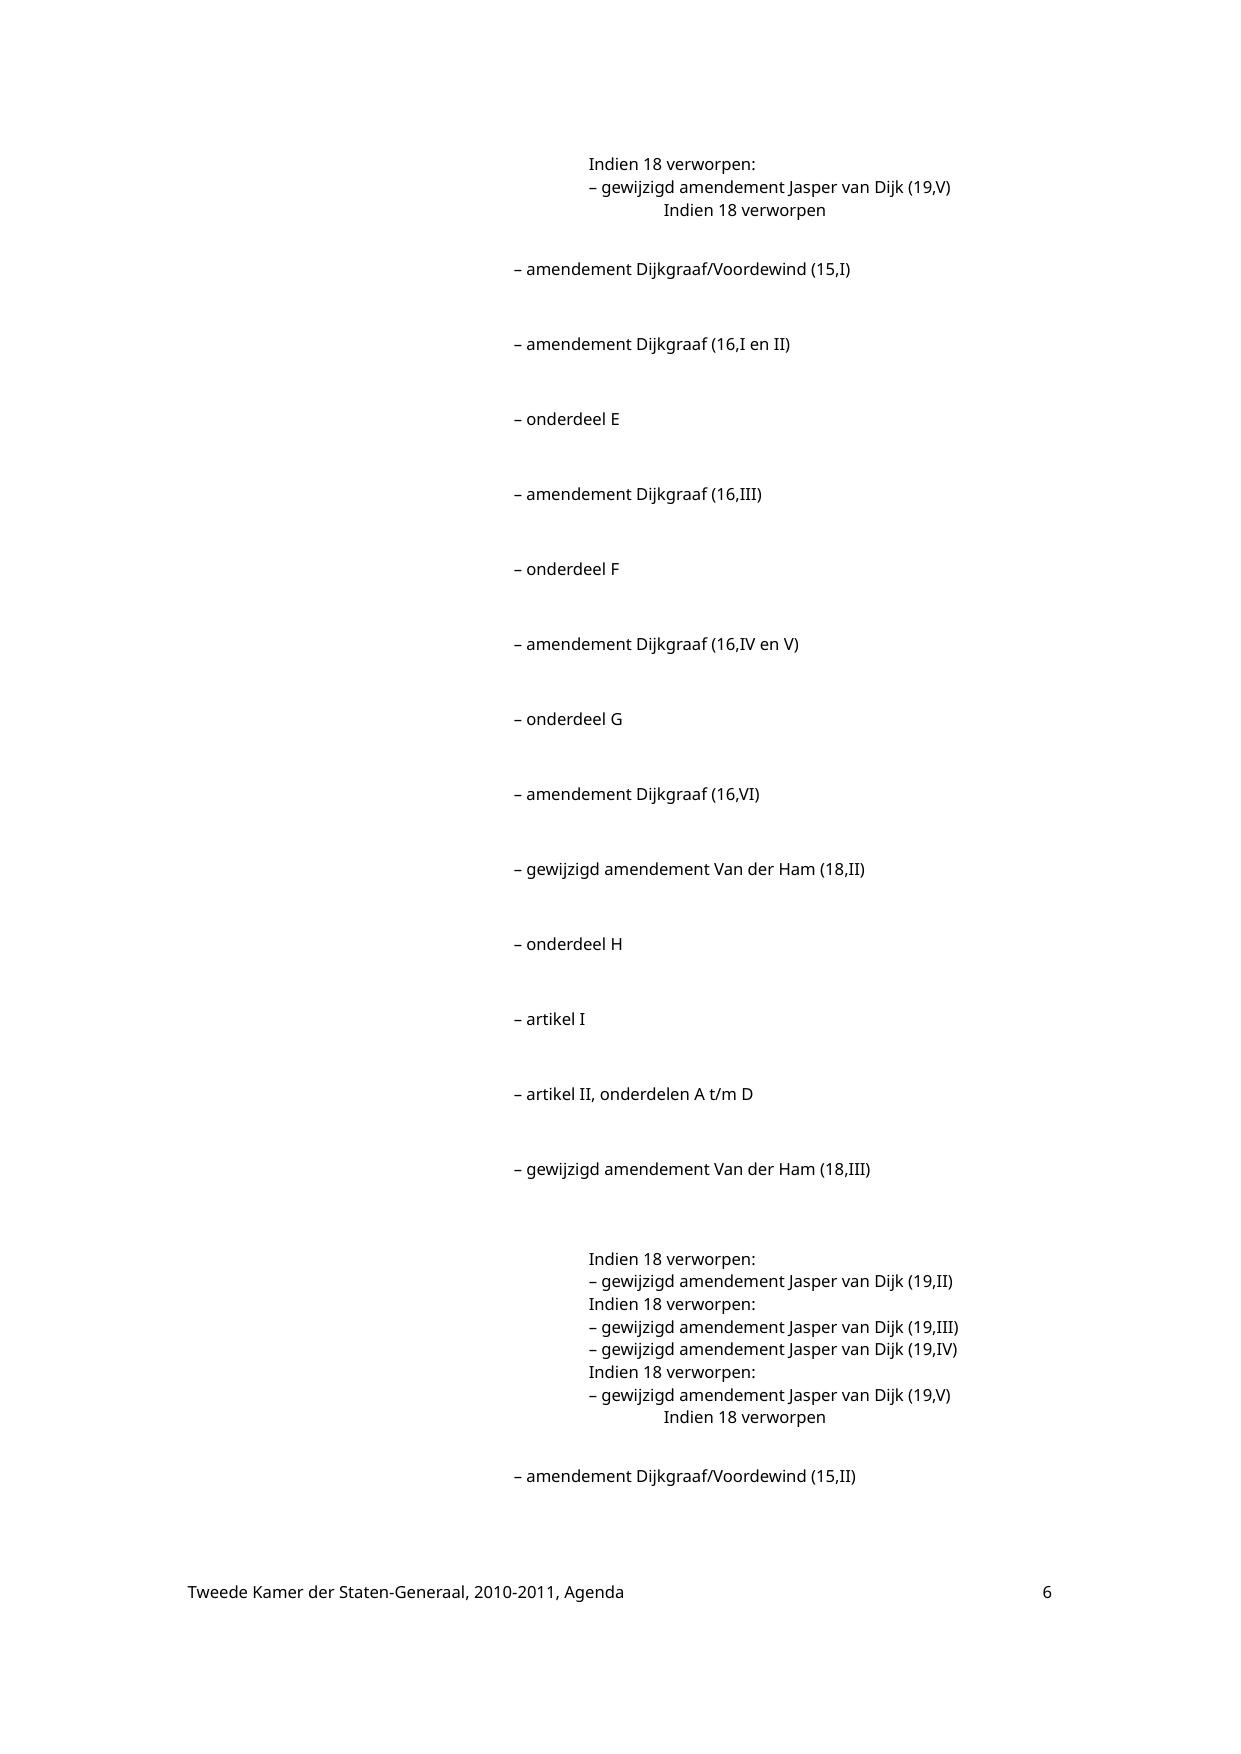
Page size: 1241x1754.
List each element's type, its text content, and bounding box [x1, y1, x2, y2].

table_cell – amendement Dijkgraaf/Voordewind (15,II) [510, 1462, 1053, 1537]
table_cell [188, 779, 490, 854]
table_cell [188, 404, 490, 479]
table_cell [490, 1154, 510, 1229]
table_cell [188, 1229, 490, 1462]
table_cell – amendement Dijkgraaf/Voordewind (15,I) [510, 254, 1053, 329]
table_cell [188, 254, 490, 329]
table_cell – onderdeel E [510, 404, 1053, 479]
table_cell – onderdeel H [510, 929, 1053, 1004]
table_cell [188, 854, 490, 929]
table_cell – onderdeel F [510, 554, 1053, 629]
table_cell [188, 1079, 490, 1154]
table_cell [490, 854, 510, 929]
table_cell [490, 479, 510, 554]
table_cell [490, 554, 510, 629]
table_cell – onderdeel G [510, 704, 1053, 779]
table_cell [490, 404, 510, 479]
table_cell Indien 18 verworpen: – gewijzigd amendement Jasper van Dijk (19,V) Indien 18 verworpen [510, 150, 1053, 254]
table_cell [490, 329, 510, 404]
table_cell [490, 629, 510, 704]
table_cell [188, 554, 490, 629]
table_cell Indien 18 verworpen: – gewijzigd amendement Jasper van Dijk (19,II) Indien 18 verworpen: – gewijzigd amendement Jasper van Dijk (19,III) – gewijzigd amendement Jasper van Dijk (19,IV) Indien 18 verworpen: – gewijzigd amendement Jasper van Dijk (19,V) Indien 18 verworpen [510, 1229, 1053, 1462]
table_cell [188, 929, 490, 1004]
table_cell – amendement Dijkgraaf (16,IV en V) [510, 629, 1053, 704]
table_cell – gewijzigd amendement Van der Ham (18,II) [510, 854, 1053, 929]
table_cell – artikel I [510, 1004, 1053, 1079]
table_cell [490, 1004, 510, 1079]
table_cell – amendement Dijkgraaf (16,III) [510, 479, 1053, 554]
table_cell – gewijzigd amendement Van der Ham (18,III) [510, 1154, 1053, 1229]
table_cell [188, 479, 490, 554]
table_cell [490, 1462, 510, 1537]
table_cell [188, 150, 490, 254]
table_cell [490, 150, 510, 254]
table_cell [490, 1079, 510, 1154]
table_cell [490, 254, 510, 329]
table_cell [188, 1154, 490, 1229]
table_cell [188, 1462, 490, 1537]
table_cell – amendement Dijkgraaf (16,VI) [510, 779, 1053, 854]
table_cell [490, 779, 510, 854]
table_cell [490, 1229, 510, 1462]
table_cell [188, 329, 490, 404]
table_cell [490, 929, 510, 1004]
table_cell – amendement Dijkgraaf (16,I en II) [510, 329, 1053, 404]
table_cell [188, 704, 490, 779]
table_cell [188, 1004, 490, 1079]
table_cell [490, 704, 510, 779]
table_cell – artikel II, onderdelen A t/m D [510, 1079, 1053, 1154]
table_cell [188, 629, 490, 704]
